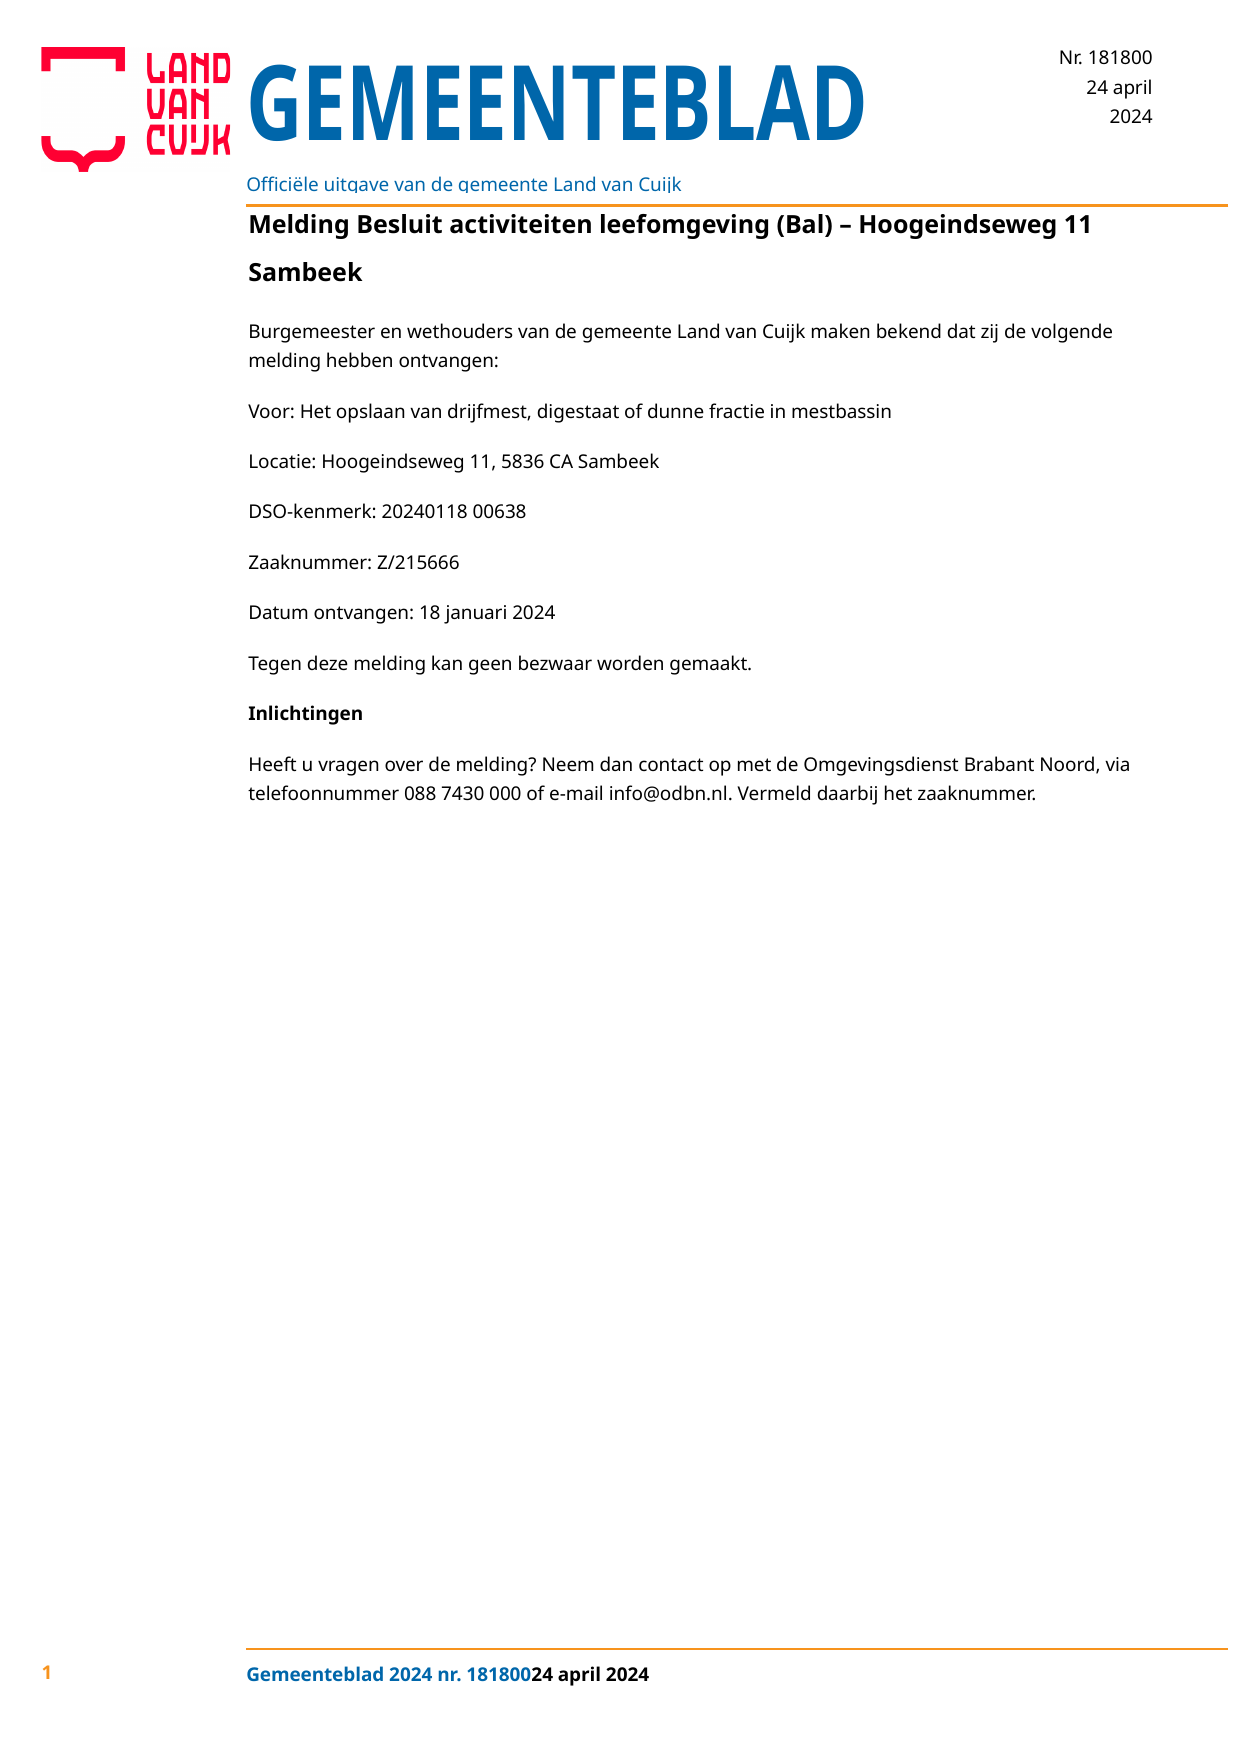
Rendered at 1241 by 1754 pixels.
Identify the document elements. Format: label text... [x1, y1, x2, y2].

text Tegen deze melding kan geen bezwaar worden gemaakt. [248, 650, 1152, 676]
text Voor: Het opslaan van drijfmest, digestaat of dunne fractie in mestbassin [248, 398, 1152, 424]
text Inlichtingen [248, 700, 1152, 726]
text Burgemeester en wethouders van de gemeente Land van Cuijk maken bekend dat zij de volgende melding hebben ontvangen: [248, 318, 1152, 373]
text Zaaknummer: Z/215666 [248, 549, 1152, 575]
text Melding Besluit activiteiten leefomgeving (Bal) – Hoogeindseweg 11 Sambeek [248, 207, 1152, 288]
text DSO-kenmerk: 20240118 00638 [248, 499, 1152, 524]
picture [41, 47, 231, 172]
text Heeft u vragen over de melding? Neem dan contact op met de Omgevingsdienst Brabant Noord, via telefoonnummer 088 7430 000 of e-mail info@odbn.nl. Vermeld daarbij het zaaknummer. [248, 751, 1152, 806]
text Locatie: Hoogeindseweg 11, 5836 CA Sambeek [248, 448, 1152, 474]
text Datum ontvangen: 18 januari 2024 [248, 599, 1152, 625]
